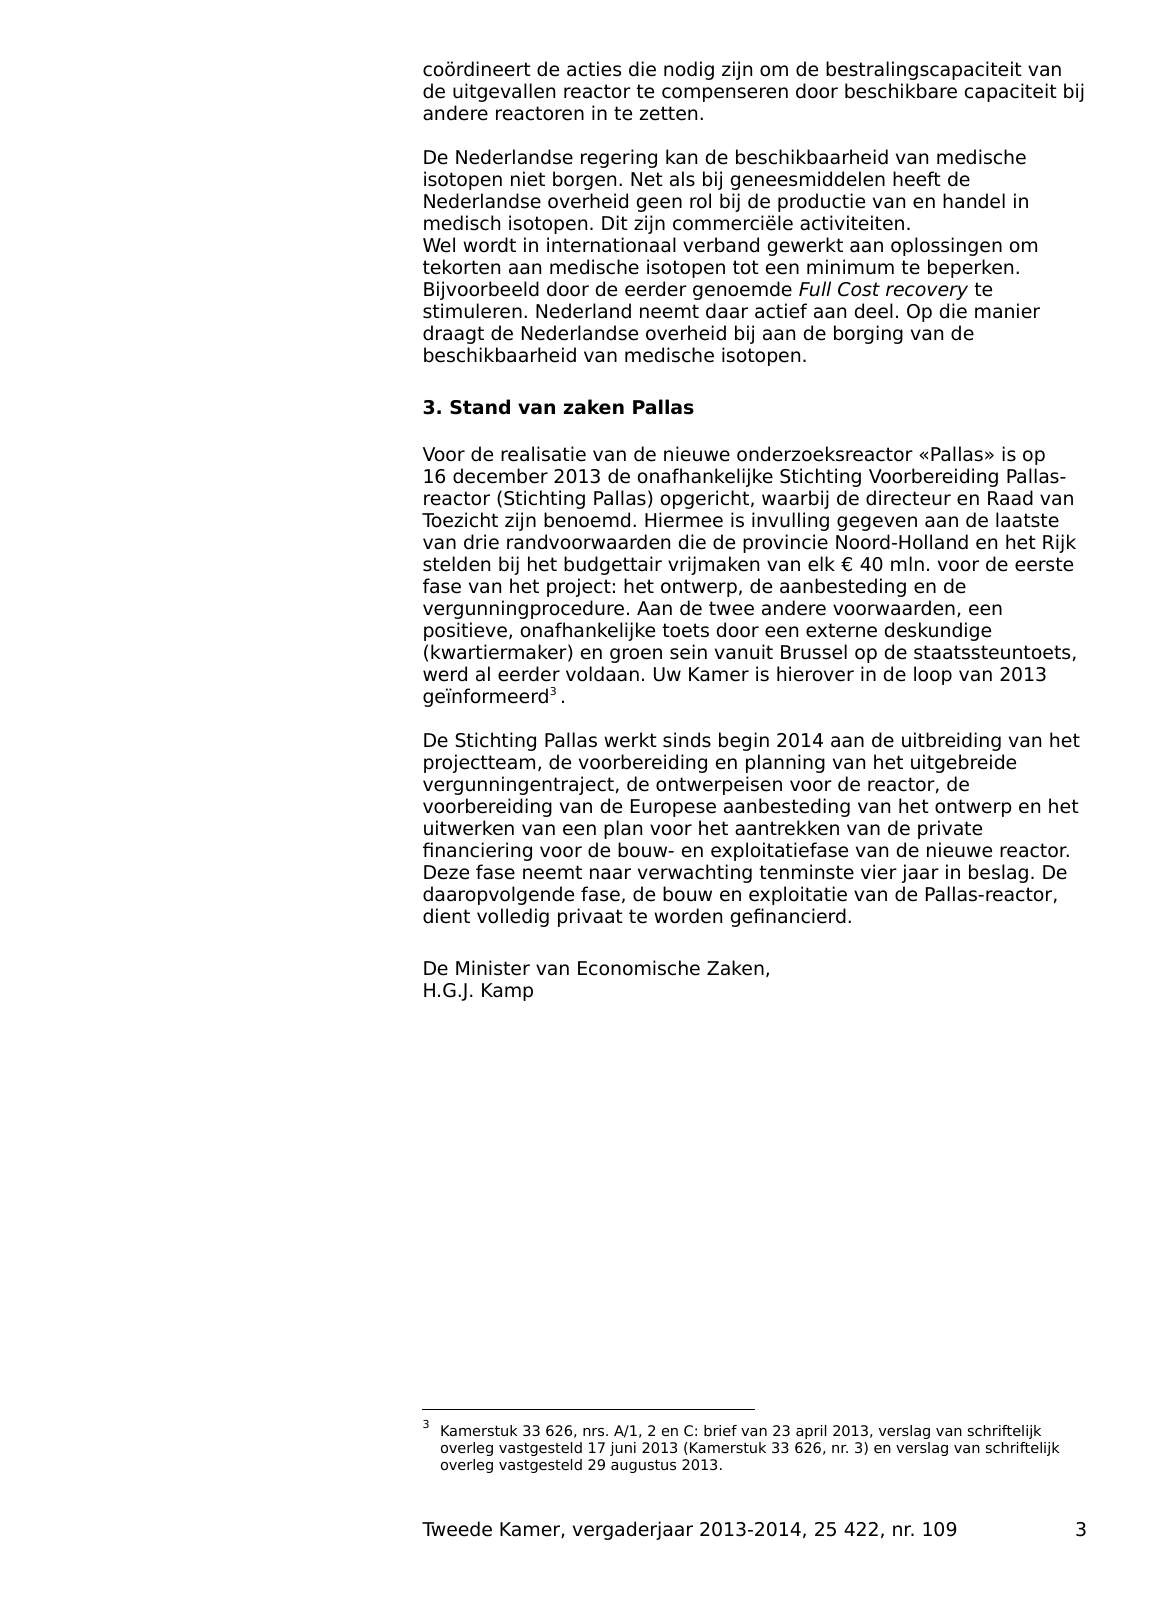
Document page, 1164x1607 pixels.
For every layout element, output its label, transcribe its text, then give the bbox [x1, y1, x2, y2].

text Wel wordt in internationaal verband gewerkt aan oplossingen om tekorten aan medische isotopen tot een minimum te beperken. Bijvoorbeeld door de eerder genoemde Full Cost recovery te stimuleren. Nederland neemt daar actief aan deel. Op die manier draagt de Nederlandse overheid bij aan de borging van de beschikbaarheid van medische isotopen. [422, 235, 1087, 367]
text De Minister van Economische Zaken, H.G.J. Kamp [422, 958, 1087, 1002]
text Kamerstuk 33 626, nrs. A/1, 2 en C: brief van 23 april 2013, verslag van schriftelijk overleg vastgesteld 17 juni 2013 (Kamerstuk 33 626, nr. 3) en verslag van schriftelijk overleg vastgesteld 29 augustus 2013. [422, 1418, 1087, 1474]
text De Nederlandse regering kan de beschikbaarheid van medische isotopen niet borgen. Net als bij geneesmiddelen heeft de Nederlandse overheid geen rol bij de productie van en handel in medisch isotopen. Dit zijn commerciële activiteiten. [422, 147, 1087, 235]
text Voor de realisatie van de nieuwe onderzoeksreactor «Pallas» is op 16 december 2013 de onafhankelijke Stichting Voorbereiding Pallas-reactor (Stichting Pallas) opgericht, waarbij de directeur en Raad van Toezicht zijn benoemd. Hiermee is invulling gegeven aan de laatste van drie randvoorwaarden die de provincie Noord-Holland en het Rijk stelden bij het budgettair vrijmaken van elk € 40 mln. voor de eerste fase van het project: het ontwerp, de aanbesteding en de vergunningprocedure. Aan de twee andere voorwaarden, een positieve, onafhankelijke toets door een externe deskundige (kwartiermaker) en groen sein vanuit Brussel op de staatssteuntoets, werd al eerder voldaan. Uw Kamer is hierover in de loop van 2013 geïnformeerd. [422, 444, 1087, 708]
text coördineert de acties die nodig zijn om de bestralingscapaciteit van de uitgevallen reactor te compenseren door beschikbare capaciteit bij andere reactoren in te zetten. [422, 59, 1087, 125]
subtitle 3. Stand van zaken Pallas [422, 397, 1087, 419]
text De Stichting Pallas werkt sinds begin 2014 aan de uitbreiding van het projectteam, de voorbereiding en planning van het uitgebreide vergunningentraject, de ontwerpeisen voor de reactor, de voorbereiding van de Europese aanbesteding van het ontwerp en het uitwerken van een plan voor het aantrekken van de private financiering voor de bouw- en exploitatiefase van de nieuwe reactor. Deze fase neemt naar verwachting tenminste vier jaar in beslag. De daaropvolgende fase, de bouw en exploitatie van de Pallas-reactor, dient volledig privaat te worden gefinancierd. [422, 730, 1087, 928]
